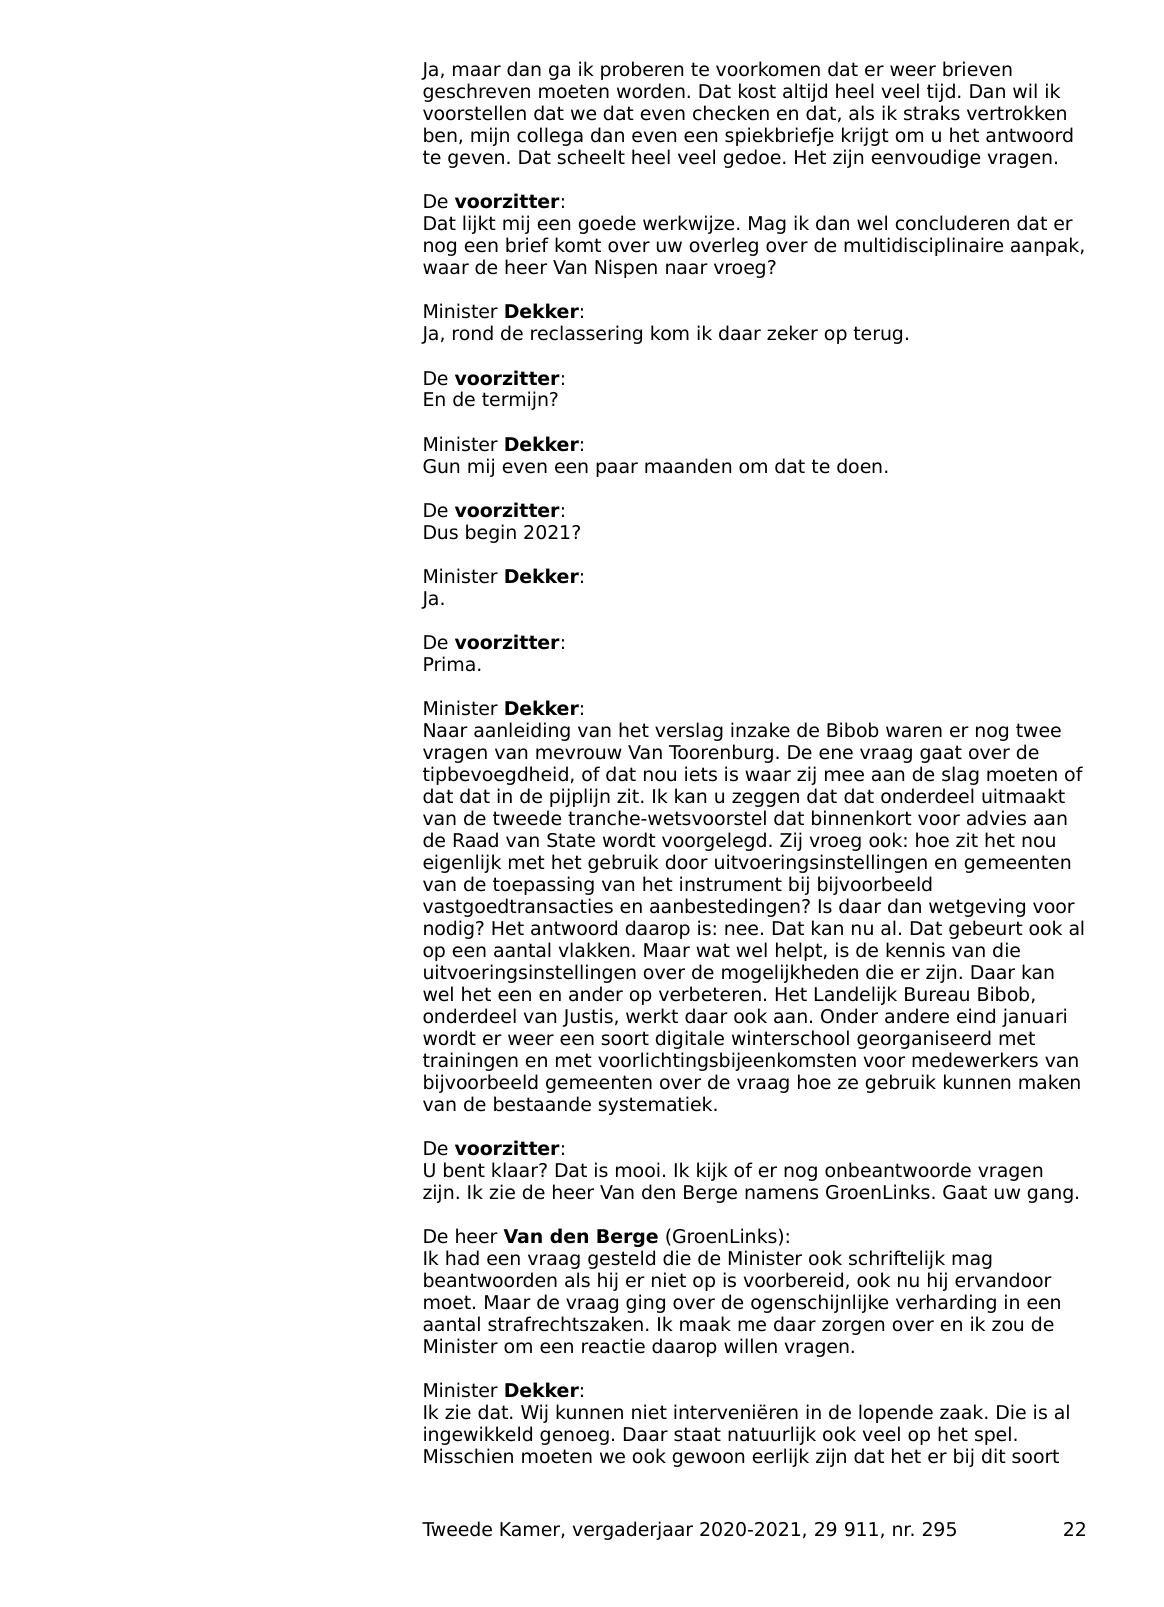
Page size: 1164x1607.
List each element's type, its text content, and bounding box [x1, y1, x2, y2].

text De voorzitter: [422, 632, 1087, 654]
text Minister Dekker: [422, 566, 1087, 588]
text Ja, rond de reclassering kom ik daar zeker op terug. [422, 323, 1087, 345]
text Gun mij even een paar maanden om dat te doen. [422, 456, 1087, 477]
text Ik zie dat. Wij kunnen niet interveniëren in de lopende zaak. Die is al ingewikkeld genoeg. Daar staat natuurlijk ook veel op het spel. Misschien moeten we ook gewoon eerlijk zijn dat het er bij dit soort [422, 1402, 1087, 1468]
text De voorzitter: [422, 1138, 1087, 1160]
text Minister Dekker: [422, 433, 1087, 456]
text Minister Dekker: [422, 301, 1087, 323]
text De voorzitter: [422, 367, 1087, 389]
text En de termijn? [422, 389, 1087, 411]
text De voorzitter: [422, 191, 1087, 213]
text Ja, maar dan ga ik proberen te voorkomen dat er weer brieven geschreven moeten worden. Dat kost altijd heel veel tijd. Dan wil ik voorstellen dat we dat even checken en dat, als ik straks vertrokken ben, mijn collega dan even een spiekbriefje krijgt om u het antwoord te geven. Dat scheelt heel veel gedoe. Het zijn eenvoudige vragen. [422, 59, 1087, 169]
text Naar aanleiding van het verslag inzake de Bibob waren er nog twee vragen van mevrouw Van Toorenburg. De ene vraag gaat over de tipbevoegdheid, of dat nou iets is waar zij mee aan de slag moeten of dat dat in de pijplijn zit. Ik kan u zeggen dat dat onderdeel uitmaakt van de tweede tranche-wetsvoorstel dat binnenkort voor advies aan de Raad van State wordt voorgelegd. Zij vroeg ook: hoe zit het nou eigenlijk met het gebruik door uitvoeringsinstellingen en gemeenten van de toepassing van het instrument bij bijvoorbeeld vastgoedtransacties en aanbestedingen? Is daar dan wetgeving voor nodig? Het antwoord daarop is: nee. Dat kan nu al. Dat gebeurt ook al op een aantal vlakken. Maar wat wel helpt, is de kennis van die uitvoeringsinstellingen over de mogelijkheden die er zijn. Daar kan wel het een en ander op verbeteren. Het Landelijk Bureau Bibob, onderdeel van Justis, werkt daar ook aan. Onder andere eind januari wordt er weer een soort digitale winterschool georganiseerd met trainingen en met voorlichtingsbijeenkomsten voor medewerkers van bijvoorbeeld gemeenten over de vraag hoe ze gebruik kunnen maken van de bestaande systematiek. [422, 720, 1087, 1116]
text Prima. [422, 654, 1087, 676]
text Dat lijkt mij een goede werkwijze. Mag ik dan wel concluderen dat er nog een brief komt over uw overleg over de multidisciplinaire aanpak, waar de heer Van Nispen naar vroeg? [422, 213, 1087, 279]
text U bent klaar? Dat is mooi. Ik kijk of er nog onbeantwoorde vragen zijn. Ik zie de heer Van den Berge namens GroenLinks. Gaat uw gang. [422, 1160, 1087, 1204]
text De heer Van den Berge (GroenLinks): [422, 1226, 1087, 1248]
text Dus begin 2021? [422, 522, 1087, 544]
text Minister Dekker: [422, 698, 1087, 720]
text Minister Dekker: [422, 1380, 1087, 1402]
text De voorzitter: [422, 500, 1087, 522]
text Ik had een vraag gesteld die de Minister ook schriftelijk mag beantwoorden als hij er niet op is voorbereid, ook nu hij ervandoor moet. Maar de vraag ging over de ogenschijnlijke verharding in een aantal strafrechtszaken. Ik maak me daar zorgen over en ik zou de Minister om een reactie daarop willen vragen. [422, 1248, 1087, 1358]
text Ja. [422, 588, 1087, 610]
